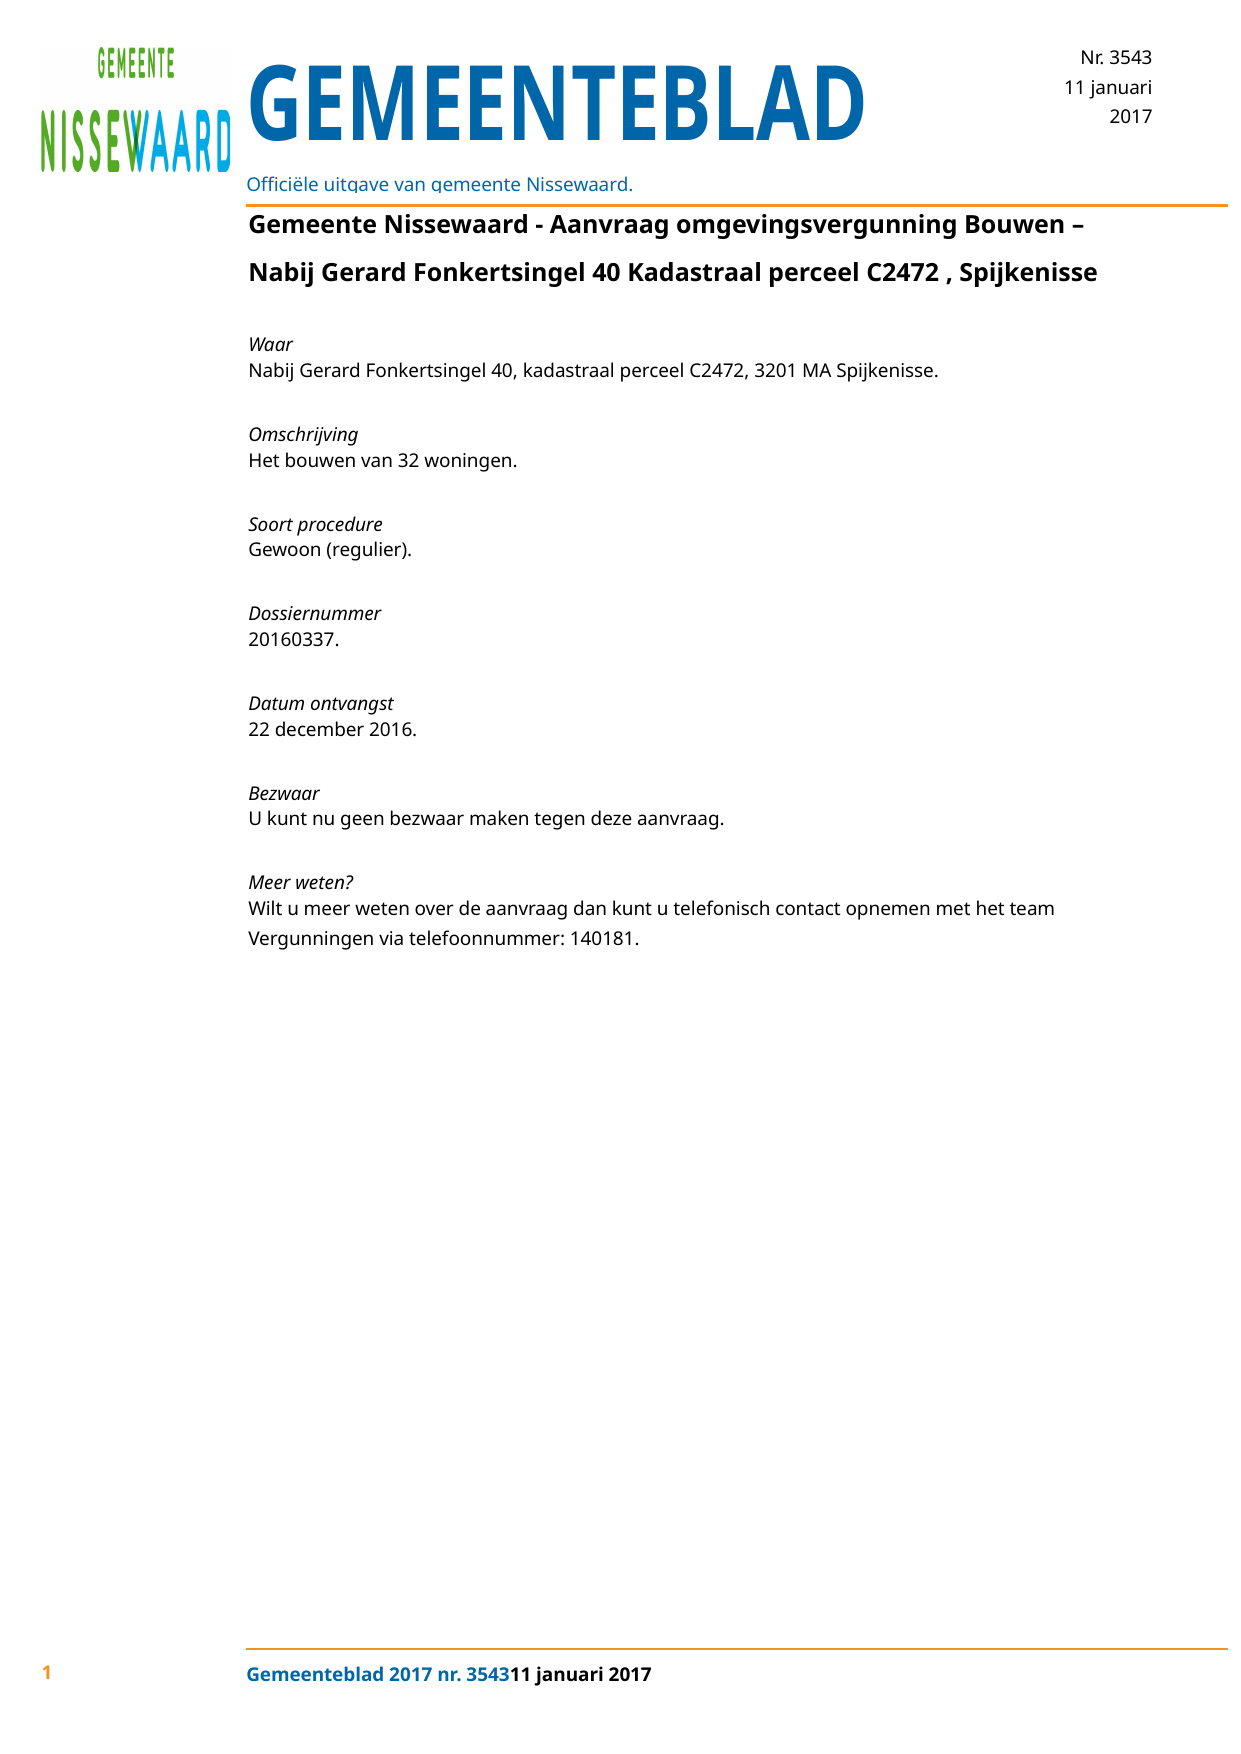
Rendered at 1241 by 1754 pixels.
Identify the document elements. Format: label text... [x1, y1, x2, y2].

picture [154, 157, 165, 172]
text 20160337. [248, 626, 1152, 652]
picture [200, 151, 206, 172]
picture [201, 122, 206, 138]
text Gemeente Nissewaard - Aanvraag omgevingsvergunning Bouwen – Nabij Gerard Fonkertsingel 40 Kadastraal perceel C2472 , Spijkenisse [248, 207, 1152, 288]
text Omschrijving [248, 421, 1152, 447]
text Waar [248, 331, 1152, 357]
text Datum ontvangst [248, 690, 1152, 716]
text Dossiernummer [248, 601, 1152, 626]
picture [222, 122, 227, 160]
text 22 december 2016. [248, 716, 1152, 742]
text U kunt nu geen bezwaar maken tegen deze aanvraag. [248, 806, 1152, 831]
picture [41, 47, 231, 172]
text Bezwaar [248, 780, 1152, 806]
text Nabij Gerard Fonkertsingel 40, kadastraal perceel C2472, 3201 MA Spijkenisse. [248, 357, 1152, 383]
text Gewoon (regulier). [248, 537, 1152, 562]
text Meer weten? [248, 869, 1152, 895]
picture [176, 157, 187, 172]
text Het bouwen van 32 woningen. [248, 447, 1152, 473]
text Soort procedure [248, 511, 1152, 537]
text Wilt u meer weten over de aanvraag dan kunt u telefonisch contact opnemen met het team Vergunningen via telefoonnummer: 140181. [248, 895, 1152, 951]
